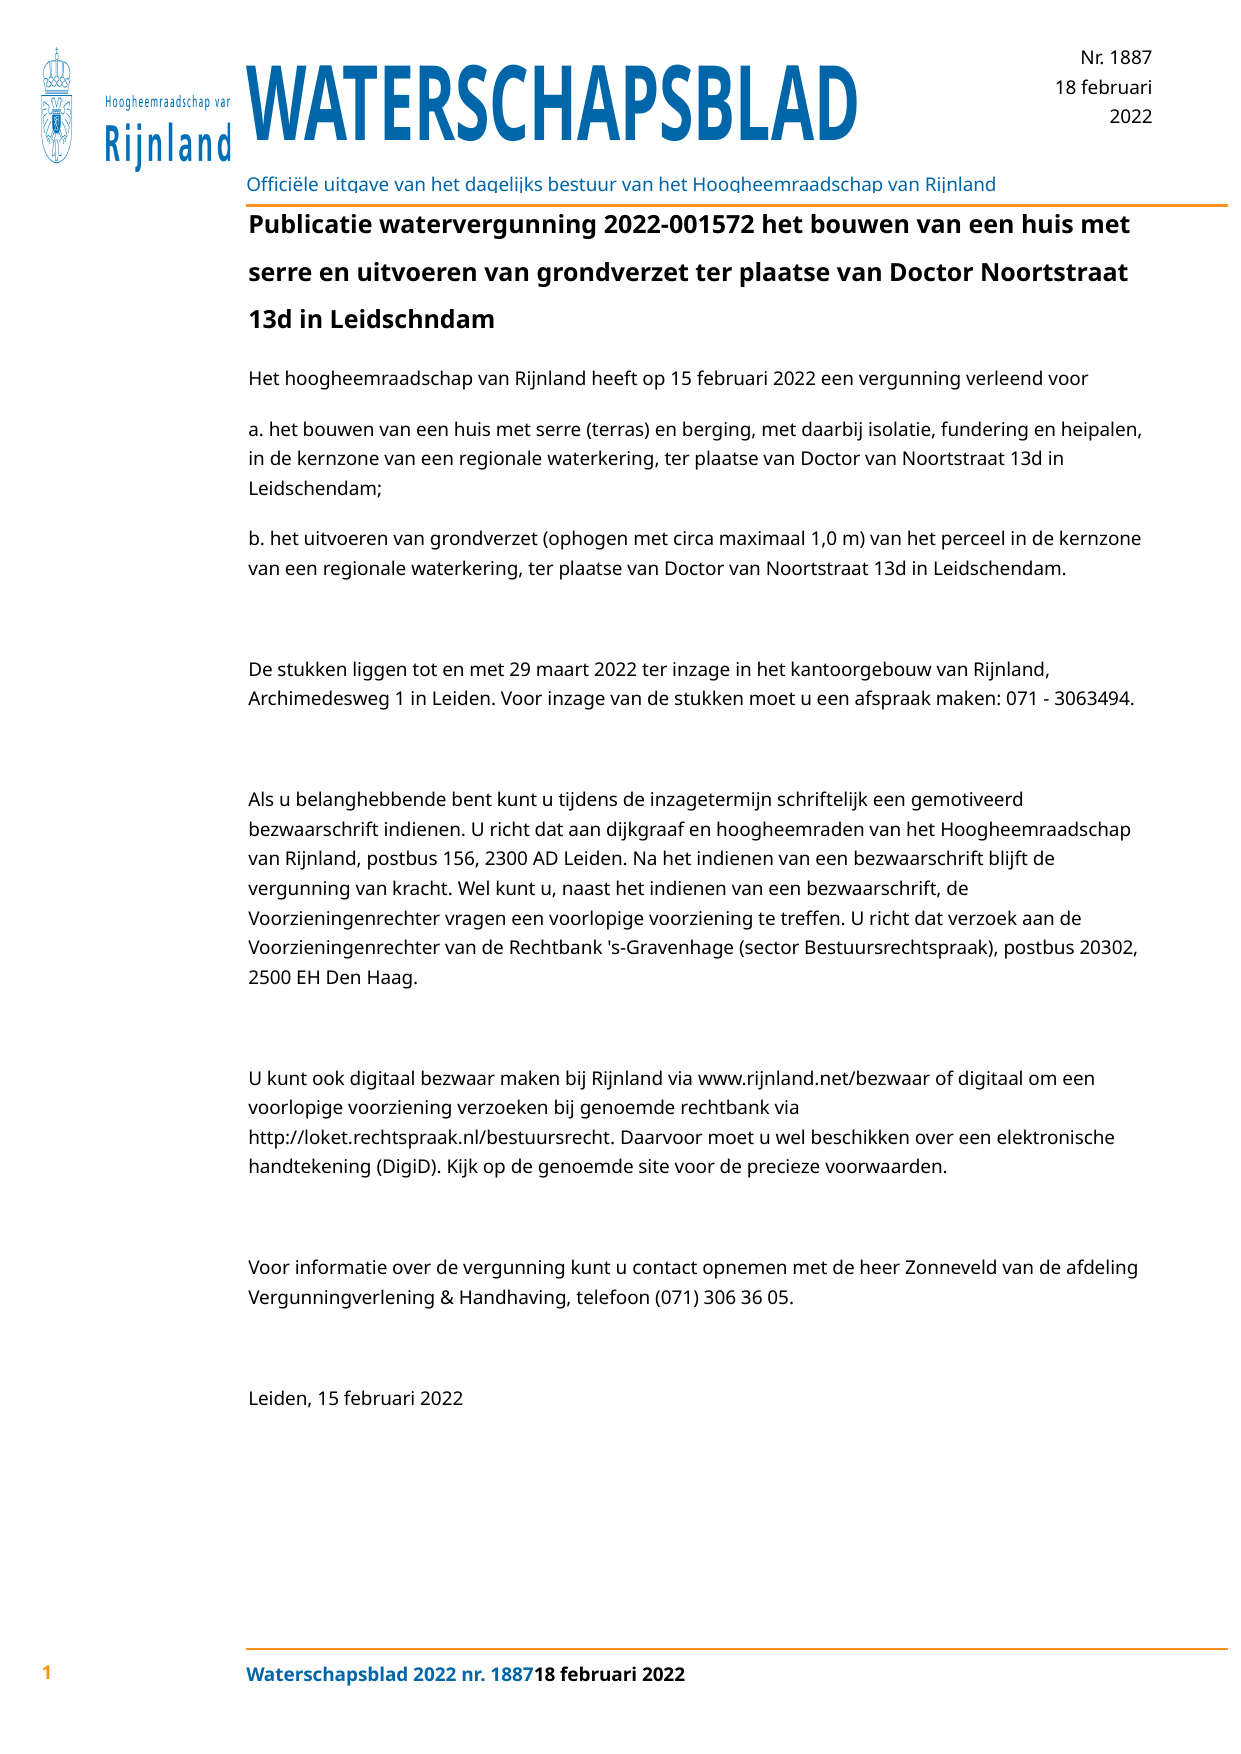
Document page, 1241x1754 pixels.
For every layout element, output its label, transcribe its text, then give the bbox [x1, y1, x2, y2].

text Als u belanghebbende bent kunt u tijdens de inzagetermijn schriftelijk een gemotiveerd bezwaarschrift indienen. U richt dat aan dijkgraaf en hoogheemraden van het Hoogheemraadschap van Rijnland, postbus 156, 2300 AD Leiden. Na het indienen van een bezwaarschrift blijft de vergunning van kracht. Wel kunt u, naast het indienen van een bezwaarschrift, de Voorzieningenrechter vragen een voorlopige voorziening te treffen. U richt dat verzoek aan de Voorzieningenrechter van de Rechtbank 's-Gravenhage (sector Bestuursrechtspraak), postbus 20302, 2500 EH Den Haag. [248, 786, 1152, 989]
text Het hoogheemraadschap van Rijnland heeft op 15 februari 2022 een vergunning verleend voor [248, 366, 1152, 391]
text b. het uitvoeren van grondverzet (ophogen met circa maximaal 1,0 m) van het perceel in de kernzone van een regionale waterkering, ter plaatse van Doctor van Noortstraat 13d in Leidschendam. [248, 526, 1152, 581]
text U kunt ook digitaal bezwaar maken bij Rijnland via www.rijnland.net/bezwaar of digitaal om een voorlopige voorziening verzoeken bij genoemde rechtbank via http://loket.rechtspraak.nl/bestuursrecht. Daarvoor moet u wel beschikken over een elektronische handtekening (DigiD). Kijk op de genoemde site voor de precieze voorwaarden. [248, 1065, 1152, 1179]
text Publicatie watervergunning 2022-001572 het bouwen van een huis met serre en uitvoeren van grondverzet ter plaatse van Doctor Noortstraat 13d in Leidschndam [248, 207, 1152, 336]
text Leiden, 15 februari 2022 [248, 1385, 1152, 1410]
text a. het bouwen van een huis met serre (terras) en berging, met daarbij isolatie, fundering en heipalen, in de kernzone van een regionale waterkering, ter plaatse van Doctor van Noortstraat 13d in Leidschendam; [248, 416, 1152, 501]
picture [41, 47, 231, 172]
text Voor informatie over de vergunning kunt u contact opnemen met de heer Zonneveld van de afdeling Vergunningverlening & Handhaving, telefoon (071) 306 36 05. [248, 1254, 1152, 1309]
text De stukken liggen tot en met 29 maart 2022 ter inzage in het kantoorgebouw van Rijnland, Archimedesweg 1 in Leiden. Voor inzage van de stukken moet u een afspraak maken: 071 - 3063494. [248, 656, 1152, 711]
